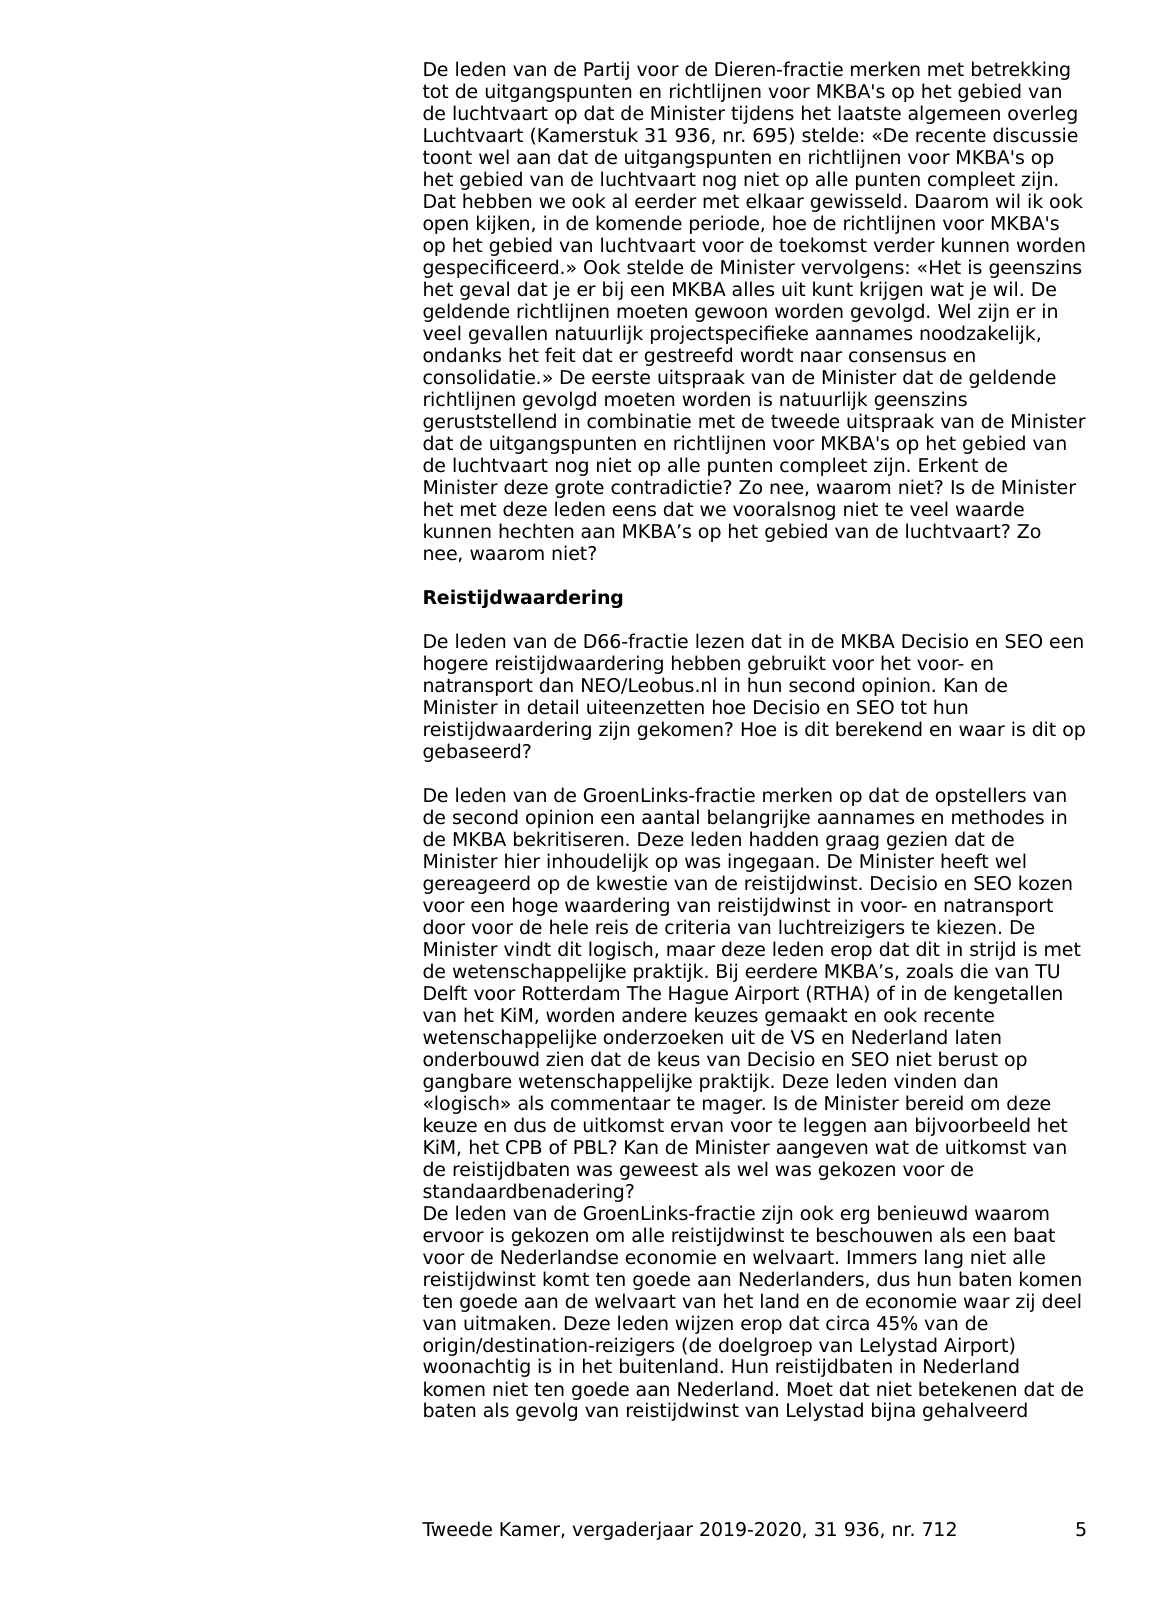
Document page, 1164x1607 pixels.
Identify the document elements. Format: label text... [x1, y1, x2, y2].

text De leden van de D66-fractie lezen dat in de MKBA Decisio en SEO een hogere reistijdwaardering hebben gebruikt voor het voor- en natransport dan NEO/Leobus.nl in hun second opinion. Kan de Minister in detail uiteenzetten hoe Decisio en SEO tot hun reistijdwaardering zijn gekomen? Hoe is dit berekend en waar is dit op gebaseerd? [422, 631, 1087, 763]
text De leden van de GroenLinks-fractie merken op dat de opstellers van de second opinion een aantal belangrijke aannames en methodes in de MKBA bekritiseren. Deze leden hadden graag gezien dat de Minister hier inhoudelijk op was ingegaan. De Minister heeft wel gereageerd op de kwestie van de reistijdwinst. Decisio en SEO kozen voor een hoge waardering van reistijdwinst in voor- en natransport door voor de hele reis de criteria van luchtreizigers te kiezen. De Minister vindt dit logisch, maar deze leden erop dat dit in strijd is met de wetenschappelijke praktijk. Bij eerdere MKBA’s, zoals die van TU Delft voor Rotterdam The Hague Airport (RTHA) of in de kengetallen van het KiM, worden andere keuzes gemaakt en ook recente wetenschappelijke onderzoeken uit de VS en Nederland laten onderbouwd zien dat de keus van Decisio en SEO niet berust op gangbare wetenschappelijke praktijk. Deze leden vinden dan «logisch» als commentaar te mager. Is de Minister bereid om deze keuze en dus de uitkomst ervan voor te leggen aan bijvoorbeeld het KiM, het CPB of PBL? Kan de Minister aangeven wat de uitkomst van de reistijdbaten was geweest als wel was gekozen voor de standaardbenadering? [422, 785, 1087, 1203]
text De leden van de Partij voor de Dieren-fractie merken met betrekking tot de uitgangspunten en richtlijnen voor MKBA's op het gebied van de luchtvaart op dat de Minister tijdens het laatste algemeen overleg Luchtvaart (Kamerstuk 31 936, nr. 695) stelde: «De recente discussie toont wel aan dat de uitgangspunten en richtlijnen voor MKBA's op het gebied van de luchtvaart nog niet op alle punten compleet zijn. Dat hebben we ook al eerder met elkaar gewisseld. Daarom wil ik ook open kijken, in de komende periode, hoe de richtlijnen voor MKBA's op het gebied van luchtvaart voor de toekomst verder kunnen worden gespecificeerd.» Ook stelde de Minister vervolgens: «Het is geenszins het geval dat je er bij een MKBA alles uit kunt krijgen wat je wil. De geldende richtlijnen moeten gewoon worden gevolgd. Wel zijn er in veel gevallen natuurlijk projectspecifieke aannames noodzakelijk, ondanks het feit dat er gestreefd wordt naar consensus en consolidatie.» De eerste uitspraak van de Minister dat de geldende richtlijnen gevolgd moeten worden is natuurlijk geenszins geruststellend in combinatie met de tweede uitspraak van de Minister dat de uitgangspunten en richtlijnen voor MKBA's op het gebied van de luchtvaart nog niet op alle punten compleet zijn. Erkent de Minister deze grote contradictie? Zo nee, waarom niet? Is de Minister het met deze leden eens dat we vooralsnog niet te veel waarde kunnen hechten aan MKBA’s op het gebied van de luchtvaart? Zo nee, waarom niet? [422, 59, 1087, 564]
text De leden van de GroenLinks-fractie zijn ook erg benieuwd waarom ervoor is gekozen om alle reistijdwinst te beschouwen als een baat voor de Nederlandse economie en welvaart. Immers lang niet alle reistijdwinst komt ten goede aan Nederlanders, dus hun baten komen ten goede aan de welvaart van het land en de economie waar zij deel van uitmaken. Deze leden wijzen erop dat circa 45% van de origin/destination-reizigers (de doelgroep van Lelystad Airport) woonachtig is in het buitenland. Hun reistijdbaten in Nederland komen niet ten goede aan Nederland. Moet dat niet betekenen dat de baten als gevolg van reistijdwinst van Lelystad bijna gehalveerd [422, 1203, 1087, 1422]
subtitle Reistijdwaardering [422, 587, 1087, 609]
